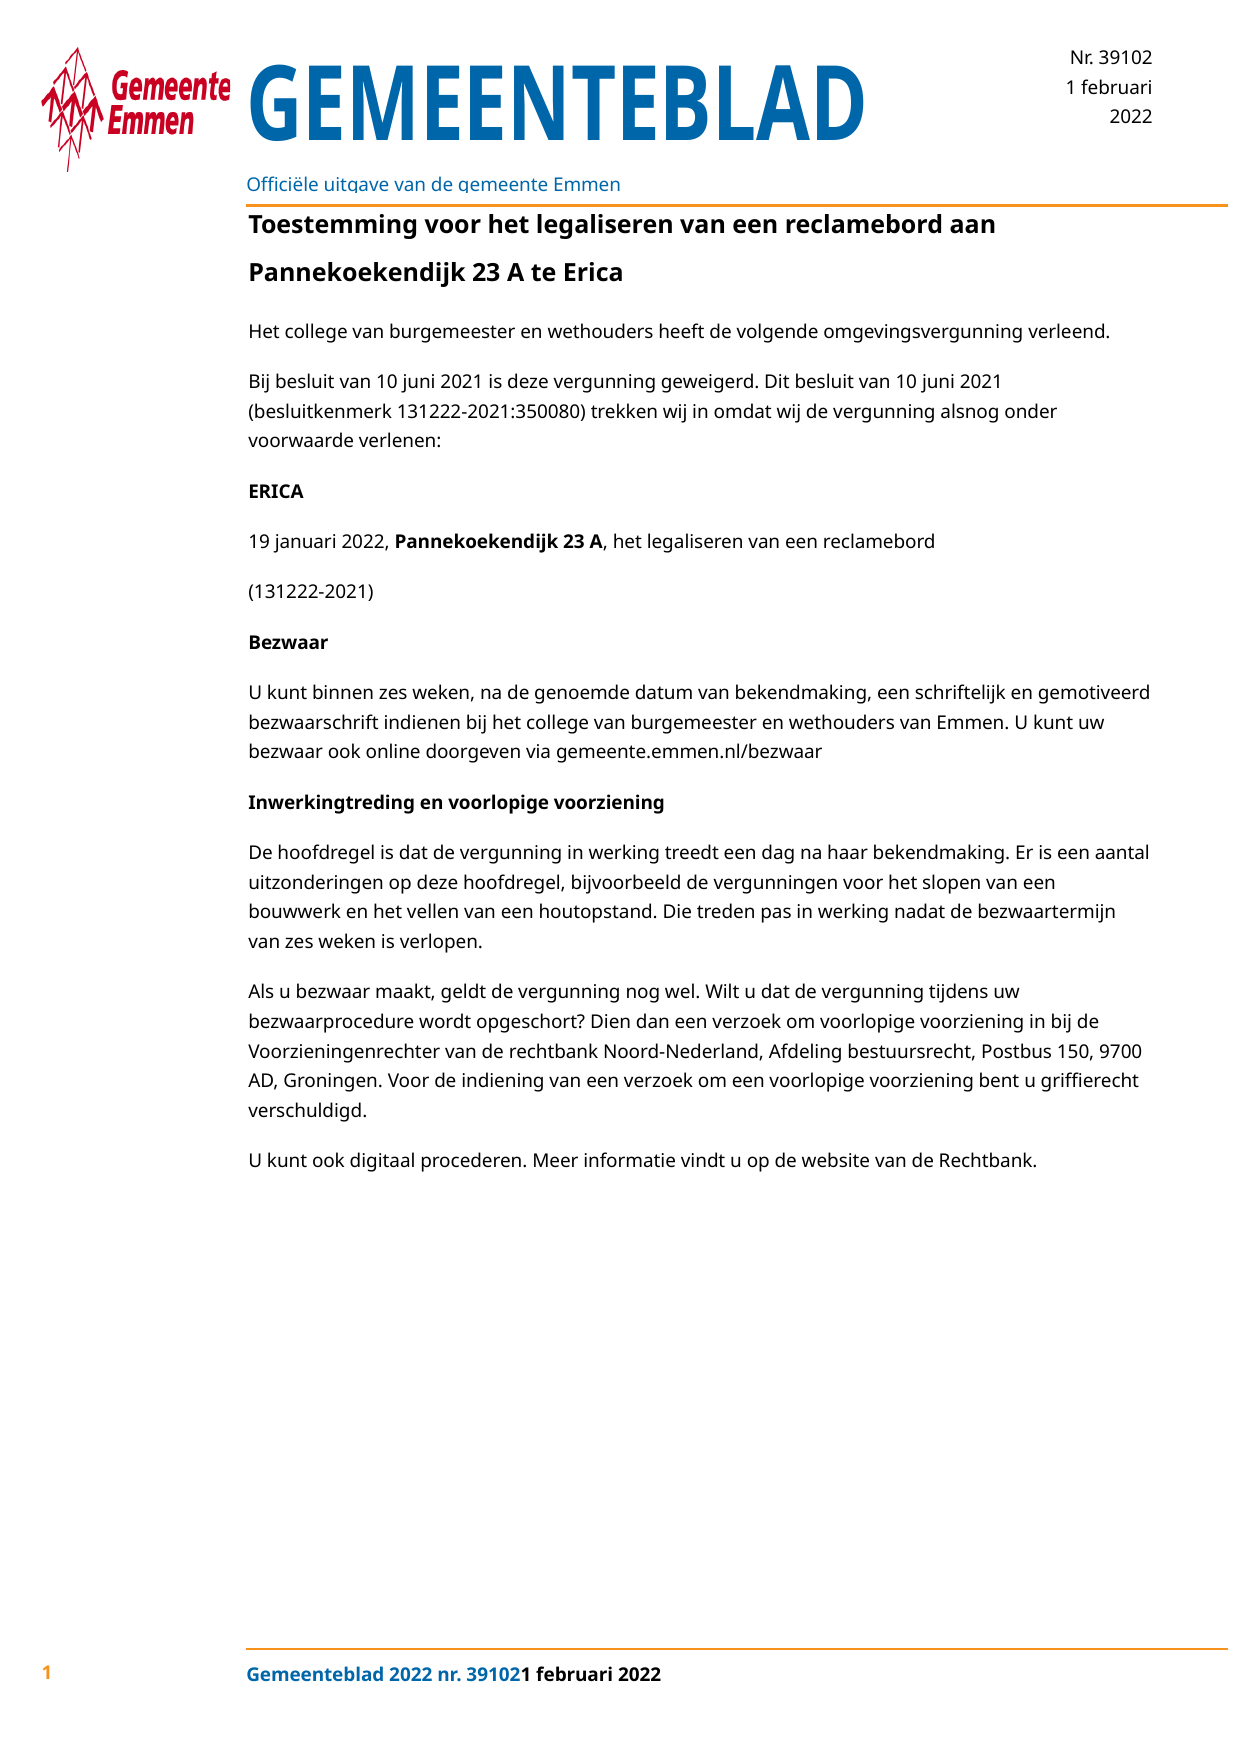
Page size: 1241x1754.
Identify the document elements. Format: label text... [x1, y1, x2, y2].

picture [41, 47, 231, 172]
text Bij besluit van 10 juni 2021 is deze vergunning geweigerd. Dit besluit van 10 juni 2021 (besluitkenmerk 131222-2021:350080) trekken wij in omdat wij de vergunning alsnog onder voorwaarde verlenen: [248, 368, 1152, 453]
text ERICA [248, 478, 1152, 504]
text U kunt binnen zes weken, na de genoemde datum van bekendmaking, een schriftelijk en gemotiveerd bezwaarschrift indienen bij het college van burgemeester en wethouders van Emmen. U kunt uw bezwaar ook online doorgeven via gemeente.emmen.nl/bezwaar [248, 679, 1152, 764]
text (131222-2021) [248, 579, 1152, 604]
text De hoofdregel is dat de vergunning in werking treedt een dag na haar bekendmaking. Er is een aantal uitzonderingen op deze hoofdregel, bijvoorbeeld de vergunningen voor het slopen van een bouwwerk en het vellen van een houtopstand. Die treden pas in werking nadat de bezwaartermijn van zes weken is verlopen. [248, 839, 1152, 954]
text 19 januari 2022, Pannekoekendijk 23 A, het legaliseren van een reclamebord [248, 528, 1152, 554]
text U kunt ook digitaal procederen. Meer informatie vindt u op de website van de Rechtbank. [248, 1147, 1152, 1173]
text Inwerkingtreding en voorlopige voorziening [248, 789, 1152, 815]
text Als u bezwaar maakt, geldt de vergunning nog wel. Wilt u dat de vergunning tijdens uw bezwaarprocedure wordt opgeschort? Dien dan een verzoek om voorlopige voorziening in bij de Voorzieningenrechter van de rechtbank Noord-Nederland, Afdeling bestuursrecht, Postbus 150, 9700 AD, Groningen. Voor de indiening van een verzoek om een voorlopige voorziening bent u griffierecht verschuldigd. [248, 979, 1152, 1123]
text Het college van burgemeester en wethouders heeft de volgende omgevingsvergunning verleend. [248, 318, 1152, 344]
text Bezwaar [248, 629, 1152, 655]
text Toestemming voor het legaliseren van een reclamebord aan Pannekoekendijk 23 A te Erica [248, 207, 1152, 288]
